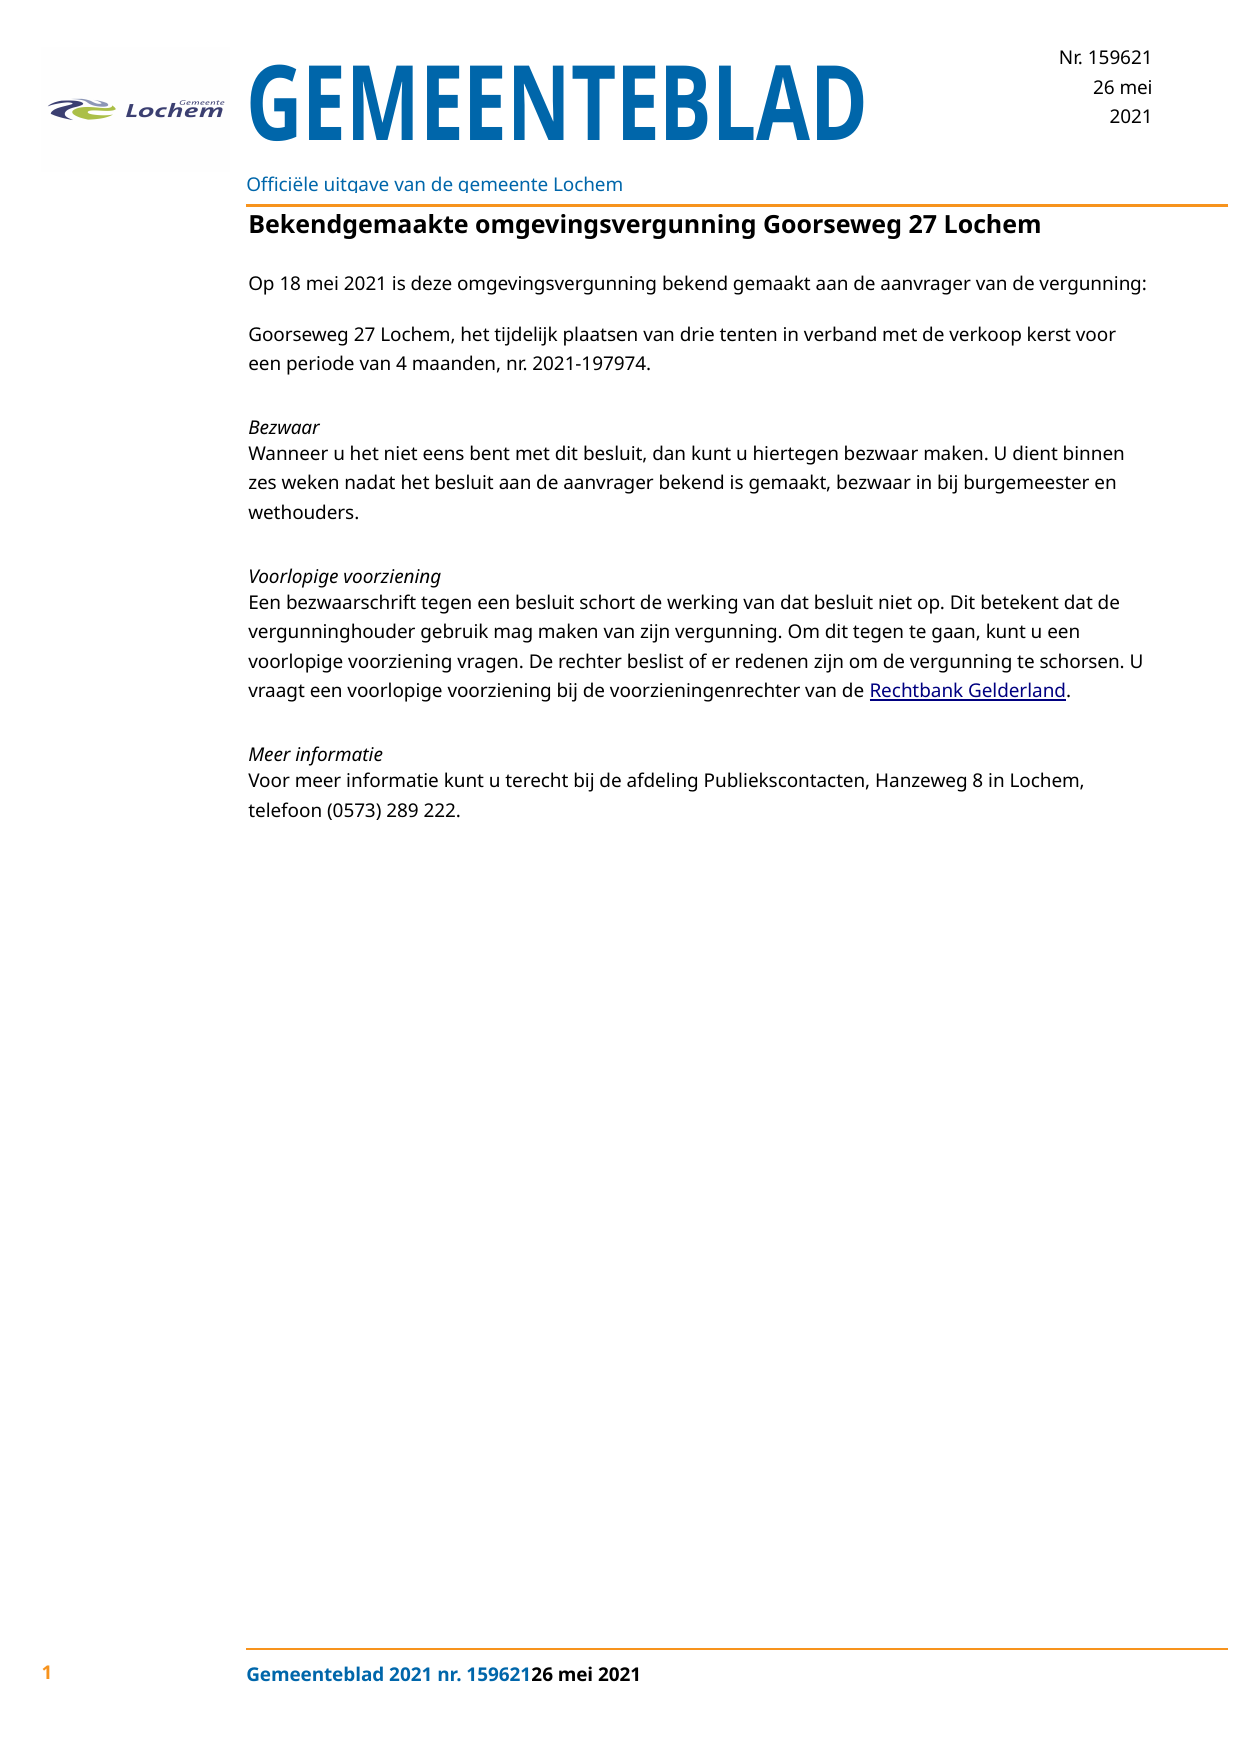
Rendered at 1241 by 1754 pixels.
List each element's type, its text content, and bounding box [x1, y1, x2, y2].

text Een bezwaarschrift tegen een besluit schort de werking van dat besluit niet op. Dit betekent dat de vergunninghouder gebruik mag maken van zijn vergunning. Om dit tegen te gaan, kunt u een voorlopige voorziening vragen. De rechter beslist of er redenen zijn om de vergunning te schorsen. U vraagt een voorlopige voorziening bij de voorzieningenrechter van de Rechtbank Gelderland. [248, 589, 1152, 703]
text Meer informatie [248, 742, 1152, 767]
text Voor meer informatie kunt u terecht bij de afdeling Publiekscontacten, Hanzeweg 8 in Lochem, telefoon (0573) 289 222. [248, 767, 1152, 823]
text Bekendgemaakte omgevingsvergunning Goorseweg 27 Lochem [248, 207, 1152, 241]
text Bezwaar [248, 414, 1152, 440]
text Op 18 mei 2021 is deze omgevingsvergunning bekend gemaakt aan de aanvrager van de vergunning: [248, 270, 1152, 296]
text Wanneer u het niet eens bent met dit besluit, dan kunt u hiertegen bezwaar maken. U dient binnen zes weken nadat het besluit aan de aanvrager bekend is gemaakt, bezwaar in bij burgemeester en wethouders. [248, 440, 1152, 525]
text Voorlopige voorziening [248, 563, 1152, 589]
text Goorseweg 27 Lochem, het tijdelijk plaatsen van drie tenten in verband met de verkoop kerst voor een periode van 4 maanden, nr. 2021-197974. [248, 321, 1152, 376]
picture [41, 47, 231, 172]
